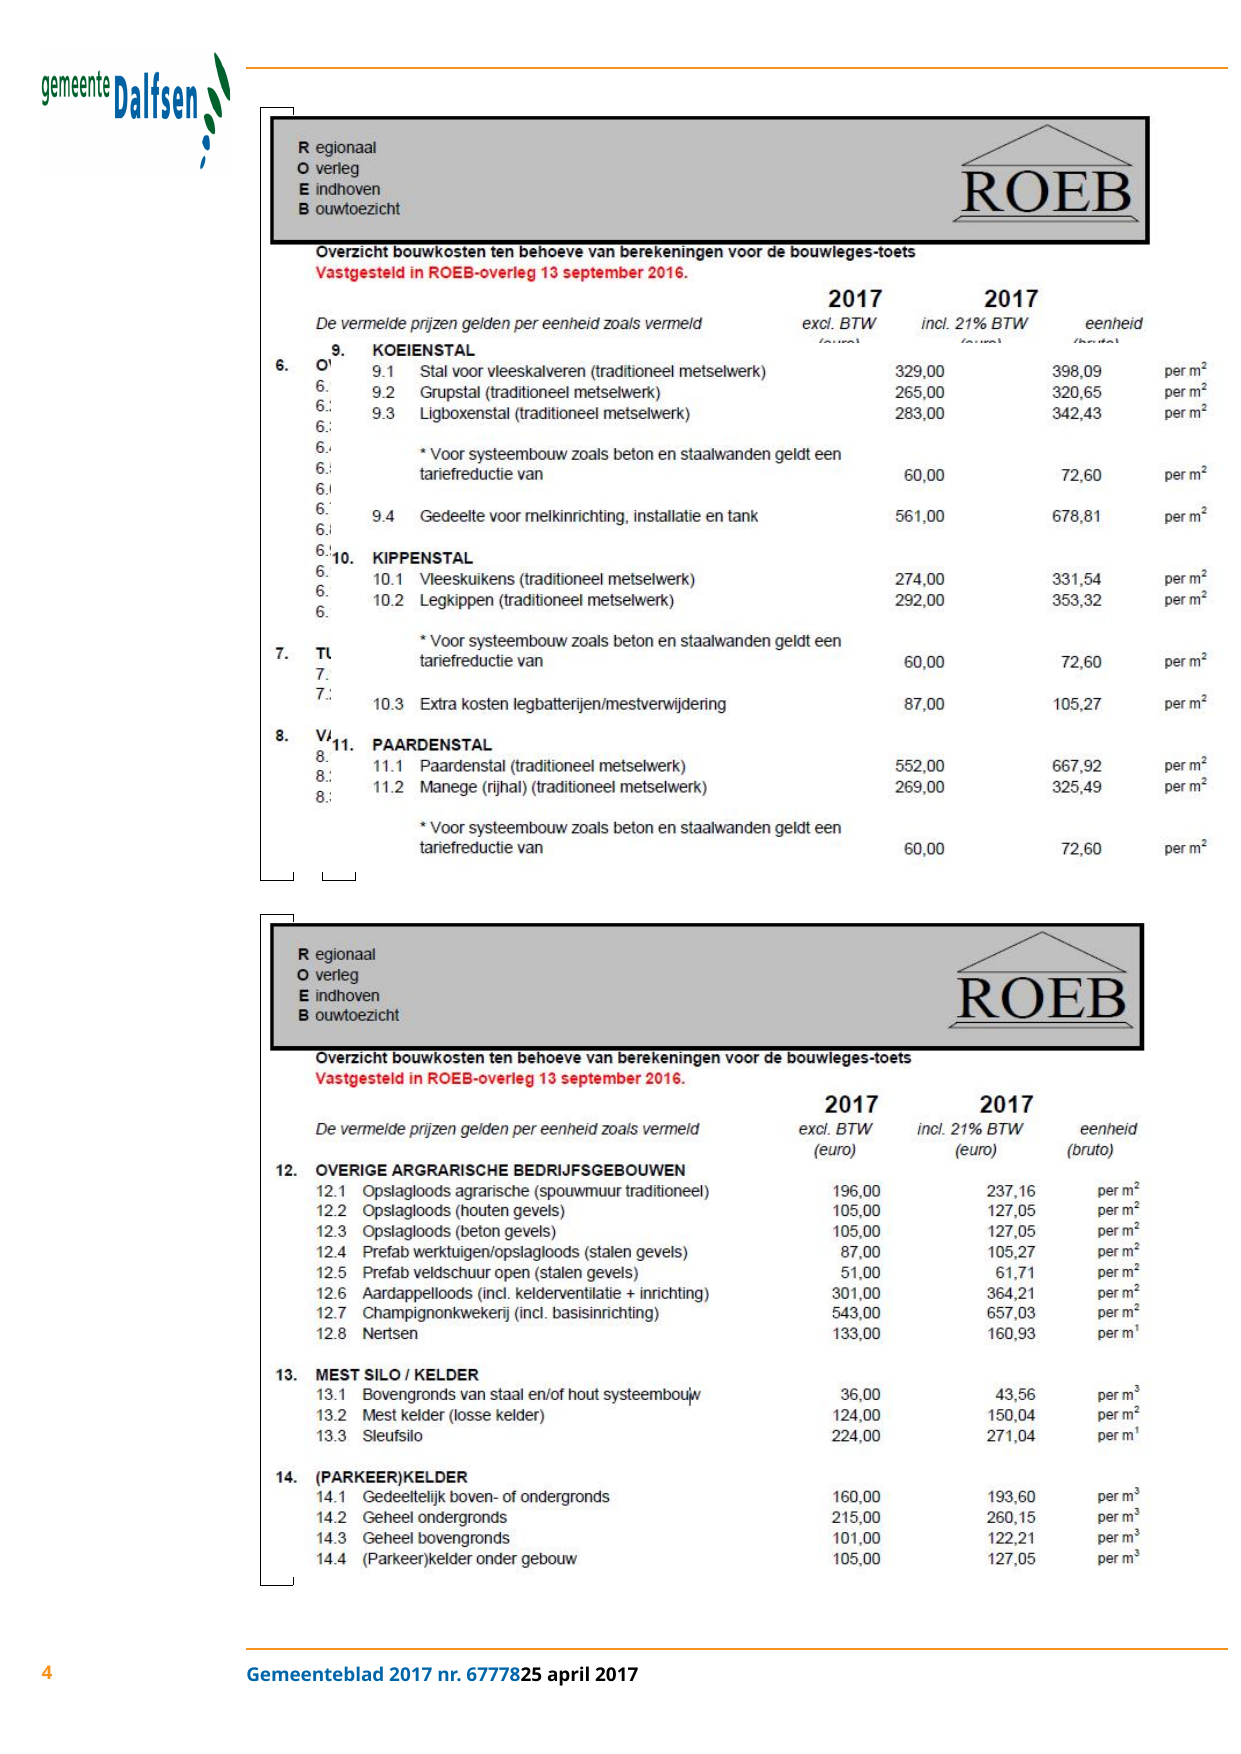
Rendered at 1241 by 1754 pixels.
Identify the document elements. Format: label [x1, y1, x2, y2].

picture [268, 922, 1173, 1577]
picture [268, 115, 1235, 872]
picture [41, 47, 231, 172]
